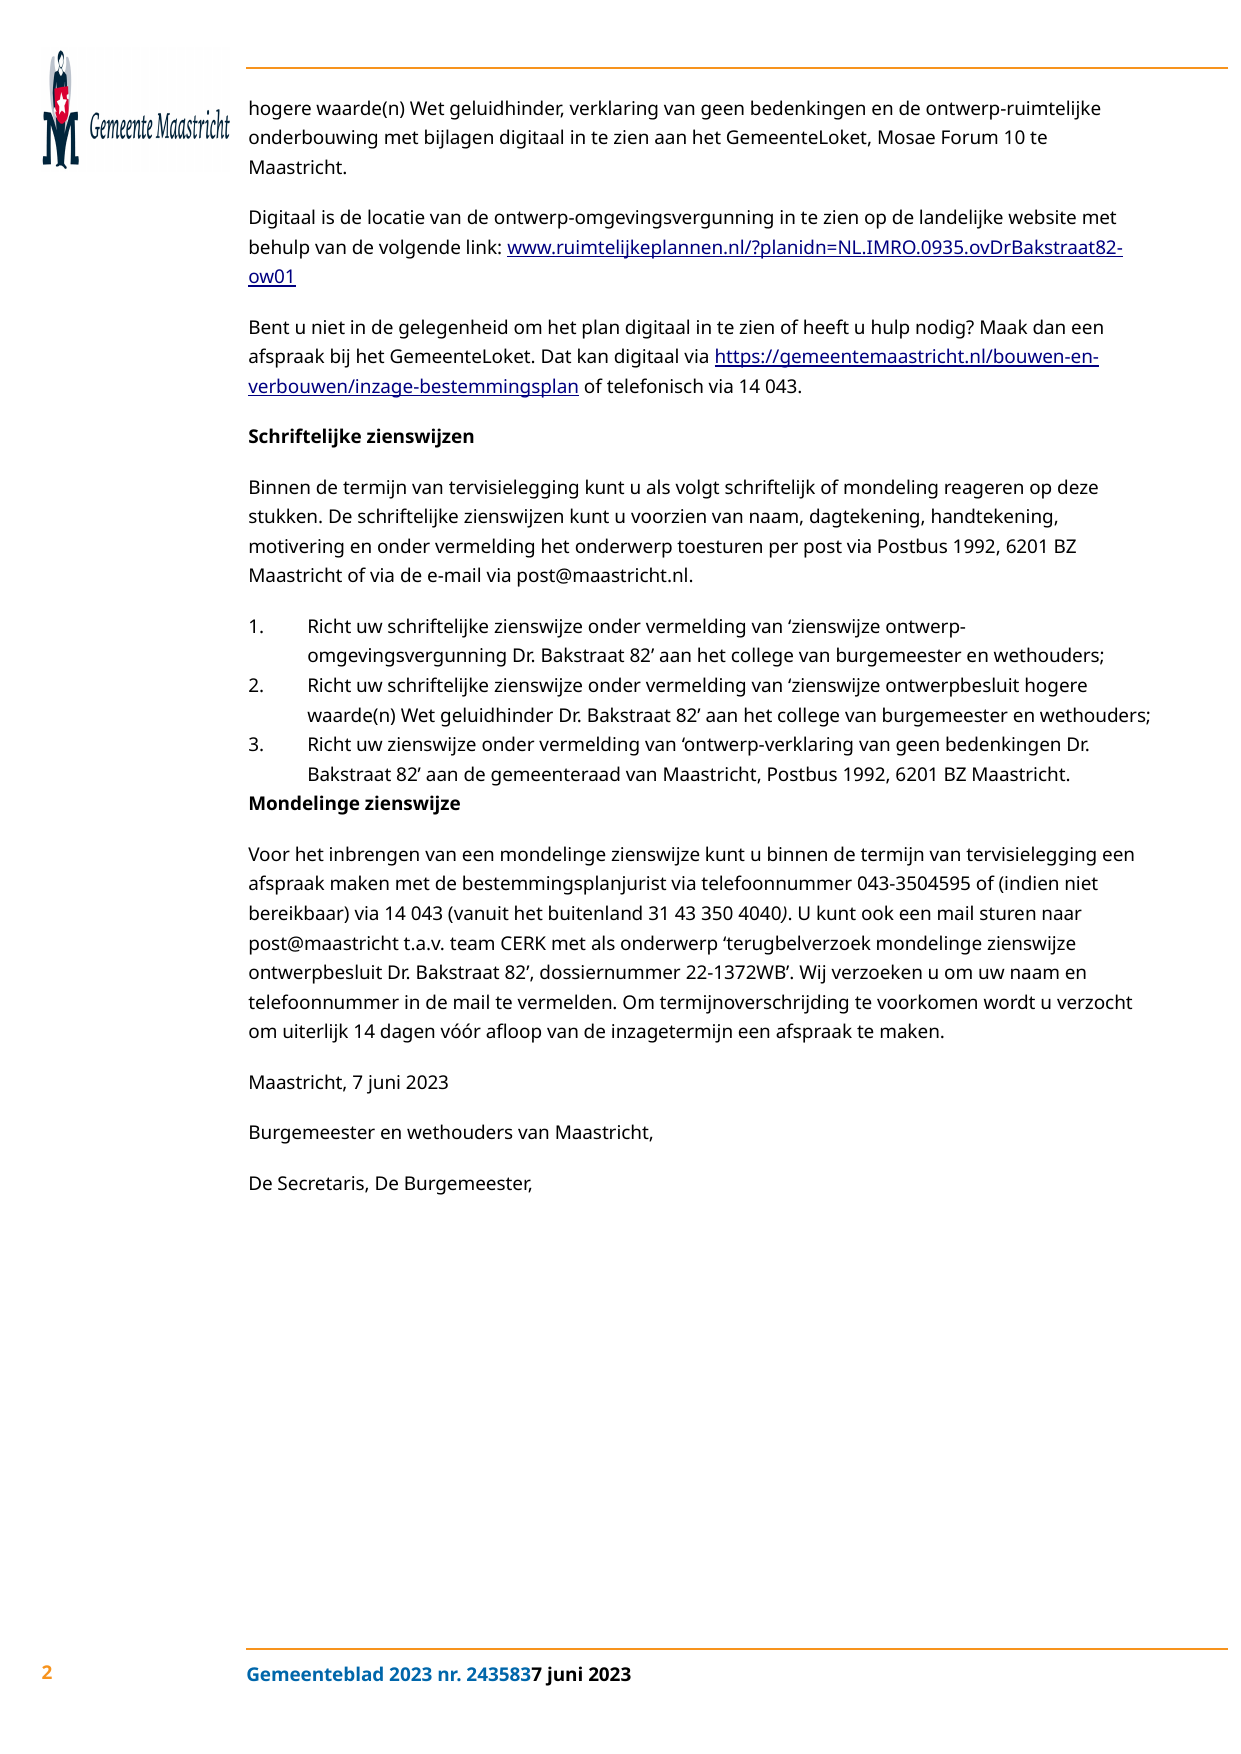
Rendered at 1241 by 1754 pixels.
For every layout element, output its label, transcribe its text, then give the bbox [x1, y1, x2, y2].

text Binnen de termijn van tervisielegging kunt u als volgt schriftelijk of mondeling reageren op deze stukken. De schriftelijke zienswijzen kunt u voorzien van naam, dagtekening, handtekening, motivering en onder vermelding het onderwerp toesturen per post via Postbus 1992, 6201 BZ Maastricht of via de e-mail via post@maastricht.nl. [248, 474, 1152, 588]
text Schriftelijke zienswijzen [248, 423, 1152, 449]
list Richt uw schriftelijke zienswijze onder vermelding van ‘zienswijze ontwerpbesluit hogere waarde(n) Wet geluidhinder Dr. Bakstraat 82’ aan het college van burgemeester en wethouders; [248, 672, 1152, 728]
text hogere waarde(n) Wet geluidhinder, verklaring van geen bedenkingen en de ontwerp-ruimtelijke onderbouwing met bijlagen digitaal in te zien aan het GemeenteLoket, Mosae Forum 10 te Maastricht. [248, 95, 1152, 180]
list Richt uw zienswijze onder vermelding van ‘ontwerp-verklaring van geen bedenkingen Dr. Bakstraat 82’ aan de gemeenteraad van Maastricht, Postbus 1992, 6201 BZ Maastricht. [248, 731, 1152, 787]
text Burgemeester en wethouders van Maastricht, [248, 1119, 1152, 1145]
text Digitaal is de locatie van de ontwerp-omgevingsvergunning in te zien op de landelijke website met behulp van de volgende link: www.ruimtelijkeplannen.nl/?planidn=NL.IMRO.0935.ovDrBakstraat82-ow01 [248, 204, 1152, 289]
text Mondelinge zienswijze [248, 791, 1152, 816]
picture [41, 47, 231, 172]
text Maastricht, 7 juni 2023 [248, 1069, 1152, 1095]
text De Secretaris, De Burgemeester, [248, 1170, 1152, 1196]
text Bent u niet in de gelegenheid om het plan digitaal in te zien of heeft u hulp nodig? Maak dan een afspraak bij het GemeenteLoket. Dat kan digitaal via https://gemeentemaastricht.nl/bouwen-en-verbouwen/inzage-bestemmingsplan of telefonisch via 14 043. [248, 314, 1152, 399]
text Voor het inbrengen van een mondelinge zienswijze kunt u binnen de termijn van tervisielegging een afspraak maken met de bestemmingsplanjurist via telefoonnummer 043-3504595 of (indien niet bereikbaar) via 14 043 (vanuit het buitenland 31 43 350 4040). U kunt ook een mail sturen naar post@maastricht t.a.v. team CERK met als onderwerp ‘terugbelverzoek mondelinge zienswijze ontwerpbesluit Dr. Bakstraat 82’, dossiernummer 22-1372WB’. Wij verzoeken u om uw naam en telefoonnummer in de mail te vermelden. Om termijnoverschrijding te voorkomen wordt u verzocht om uiterlijk 14 dagen vóór afloop van de inzagetermijn een afspraak te maken. [248, 841, 1152, 1044]
list Richt uw schriftelijke zienswijze onder vermelding van ‘zienswijze ontwerp-omgevingsvergunning Dr. Bakstraat 82’ aan het college van burgemeester en wethouders; [248, 613, 1152, 668]
